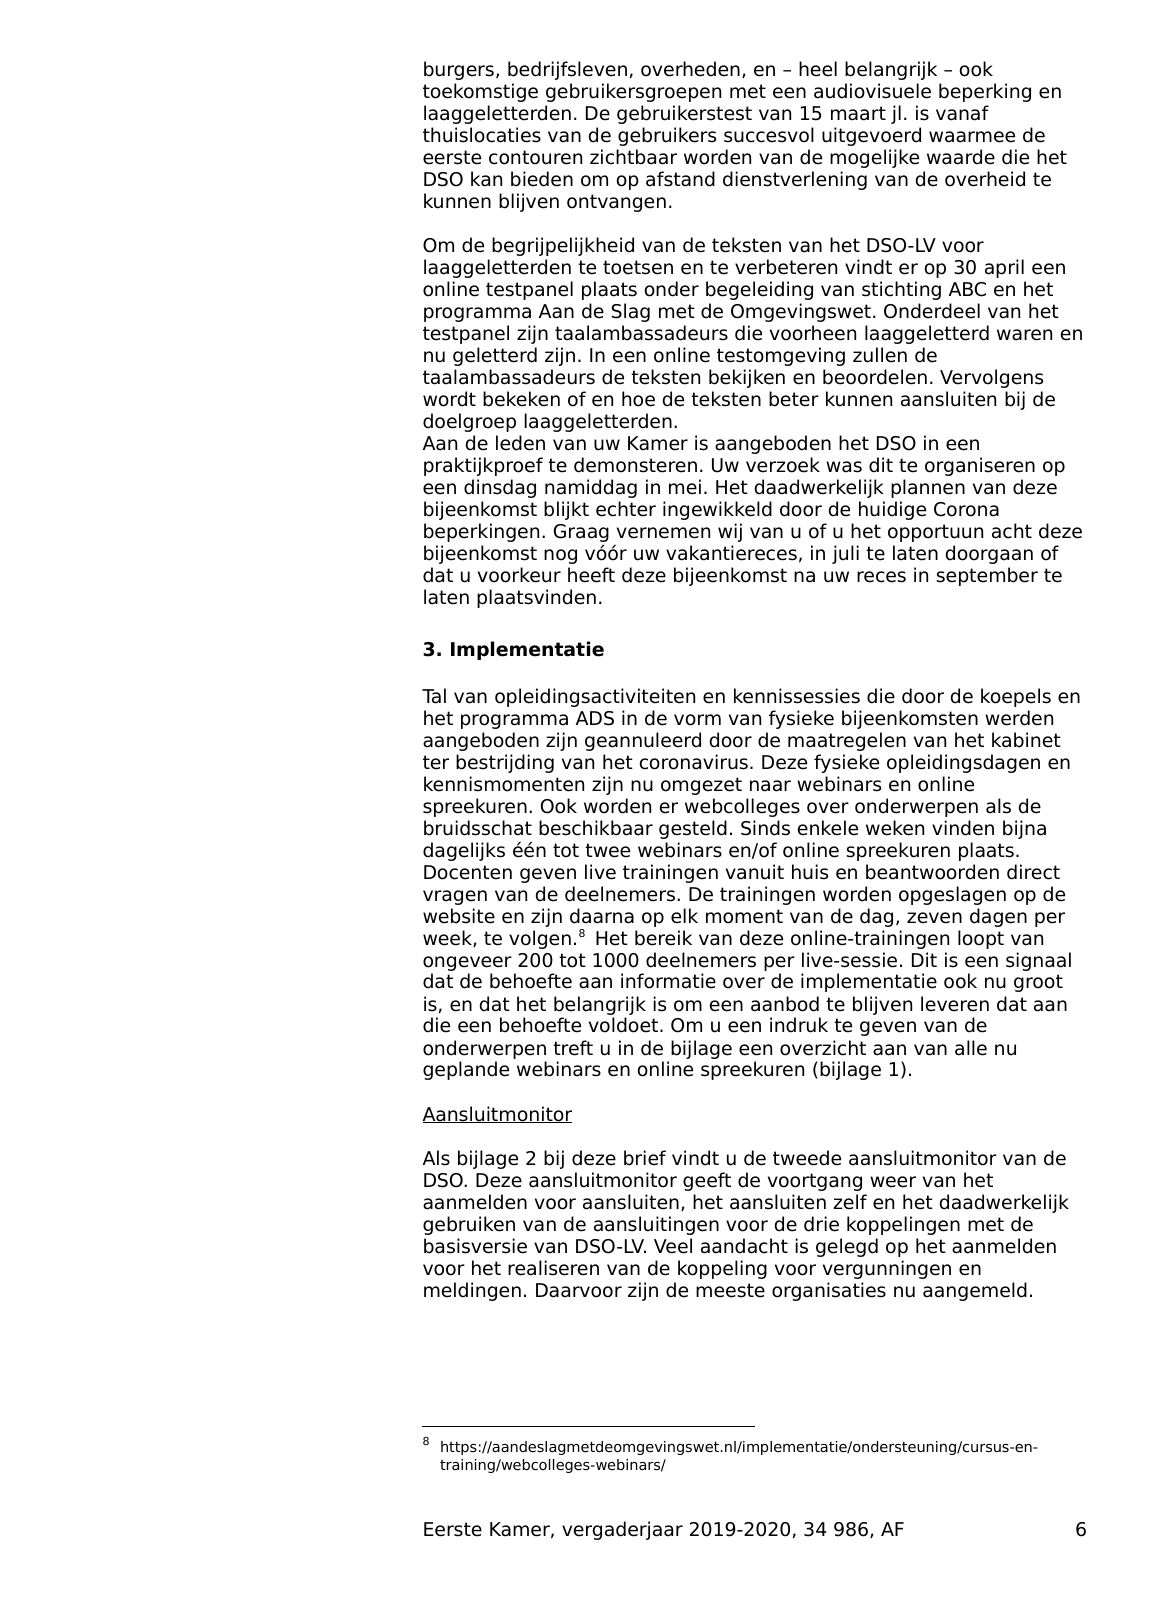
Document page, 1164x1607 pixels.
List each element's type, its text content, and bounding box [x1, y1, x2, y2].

text Om de begrijpelijkheid van de teksten van het DSO-LV voor laaggeletterden te toetsen en te verbeteren vindt er op 30 april een online testpanel plaats onder begeleiding van stichting ABC en het programma Aan de Slag met de Omgevingswet. Onderdeel van het testpanel zijn taalambassadeurs die voorheen laaggeletterd waren en nu geletterd zijn. In een online testomgeving zullen de taalambassadeurs de teksten bekijken en beoordelen. Vervolgens wordt bekeken of en hoe de teksten beter kunnen aansluiten bij de doelgroep laaggeletterden. [422, 235, 1087, 433]
text Aan de leden van uw Kamer is aangeboden het DSO in een praktijkproef te demonsteren. Uw verzoek was dit te organiseren op een dinsdag namiddag in mei. Het daadwerkelijk plannen van deze bijeenkomst blijkt echter ingewikkeld door de huidige Corona beperkingen. Graag vernemen wij van u of u het opportuun acht deze bijeenkomst nog vóór uw vakantiereces, in juli te laten doorgaan of dat u voorkeur heeft deze bijeenkomst na uw reces in september te laten plaatsvinden. [422, 433, 1087, 609]
subtitle Aansluitmonitor [422, 1103, 1087, 1126]
text Als bijlage 2 bij deze brief vindt u de tweede aansluitmonitor van de DSO. Deze aansluitmonitor geeft de voortgang weer van het aanmelden voor aansluiten, het aansluiten zelf en het daadwerkelijk gebruiken van de aansluitingen voor de drie koppelingen met de basisversie van DSO-LV. Veel aandacht is gelegd op het aanmelden voor het realiseren van de koppeling voor vergunningen en meldingen. Daarvoor zijn de meeste organisaties nu aangemeld. [422, 1148, 1087, 1302]
text burgers, bedrijfsleven, overheden, en – heel belangrijk – ook toekomstige gebruikersgroepen met een audiovisuele beperking en laaggeletterden. De gebruikerstest van 15 maart jl. is vanaf thuislocaties van de gebruikers succesvol uitgevoerd waarmee de eerste contouren zichtbaar worden van de mogelijke waarde die het DSO kan bieden om op afstand dienstverlening van de overheid te kunnen blijven ontvangen. [422, 59, 1087, 213]
text Tal van opleidingsactiviteiten en kennissessies die door de koepels en het programma ADS in de vorm van fysieke bijeenkomsten werden aangeboden zijn geannuleerd door de maatregelen van het kabinet ter bestrijding van het coronavirus. Deze fysieke opleidingsdagen en kennismomenten zijn nu omgezet naar webinars en online spreekuren. Ook worden er webcolleges over onderwerpen als de bruidsschat beschikbaar gesteld. Sinds enkele weken vinden bijna dagelijks één tot twee webinars en/of online spreekuren plaats. Docenten geven live trainingen vanuit huis en beantwoorden direct vragen van de deelnemers. De trainingen worden opgeslagen op de website en zijn daarna op elk moment van de dag, zeven dagen per week, te volgen. Het bereik van deze online-trainingen loopt van ongeveer 200 tot 1000 deelnemers per live-sessie. Dit is een signaal dat de behoefte aan informatie over de implementatie ook nu groot is, en dat het belangrijk is om een aanbod te blijven leveren dat aan die een behoefte voldoet. Om u een indruk te geven van de onderwerpen treft u in de bijlage een overzicht aan van alle nu geplande webinars en online spreekuren (bijlage 1). [422, 686, 1087, 1081]
text https://aandeslagmetdeomgevingswet.nl/implementatie/ondersteuning/cursus-en-training/webcolleges-webinars/ [422, 1435, 1087, 1474]
subtitle 3. Implementatie [422, 639, 1087, 661]
